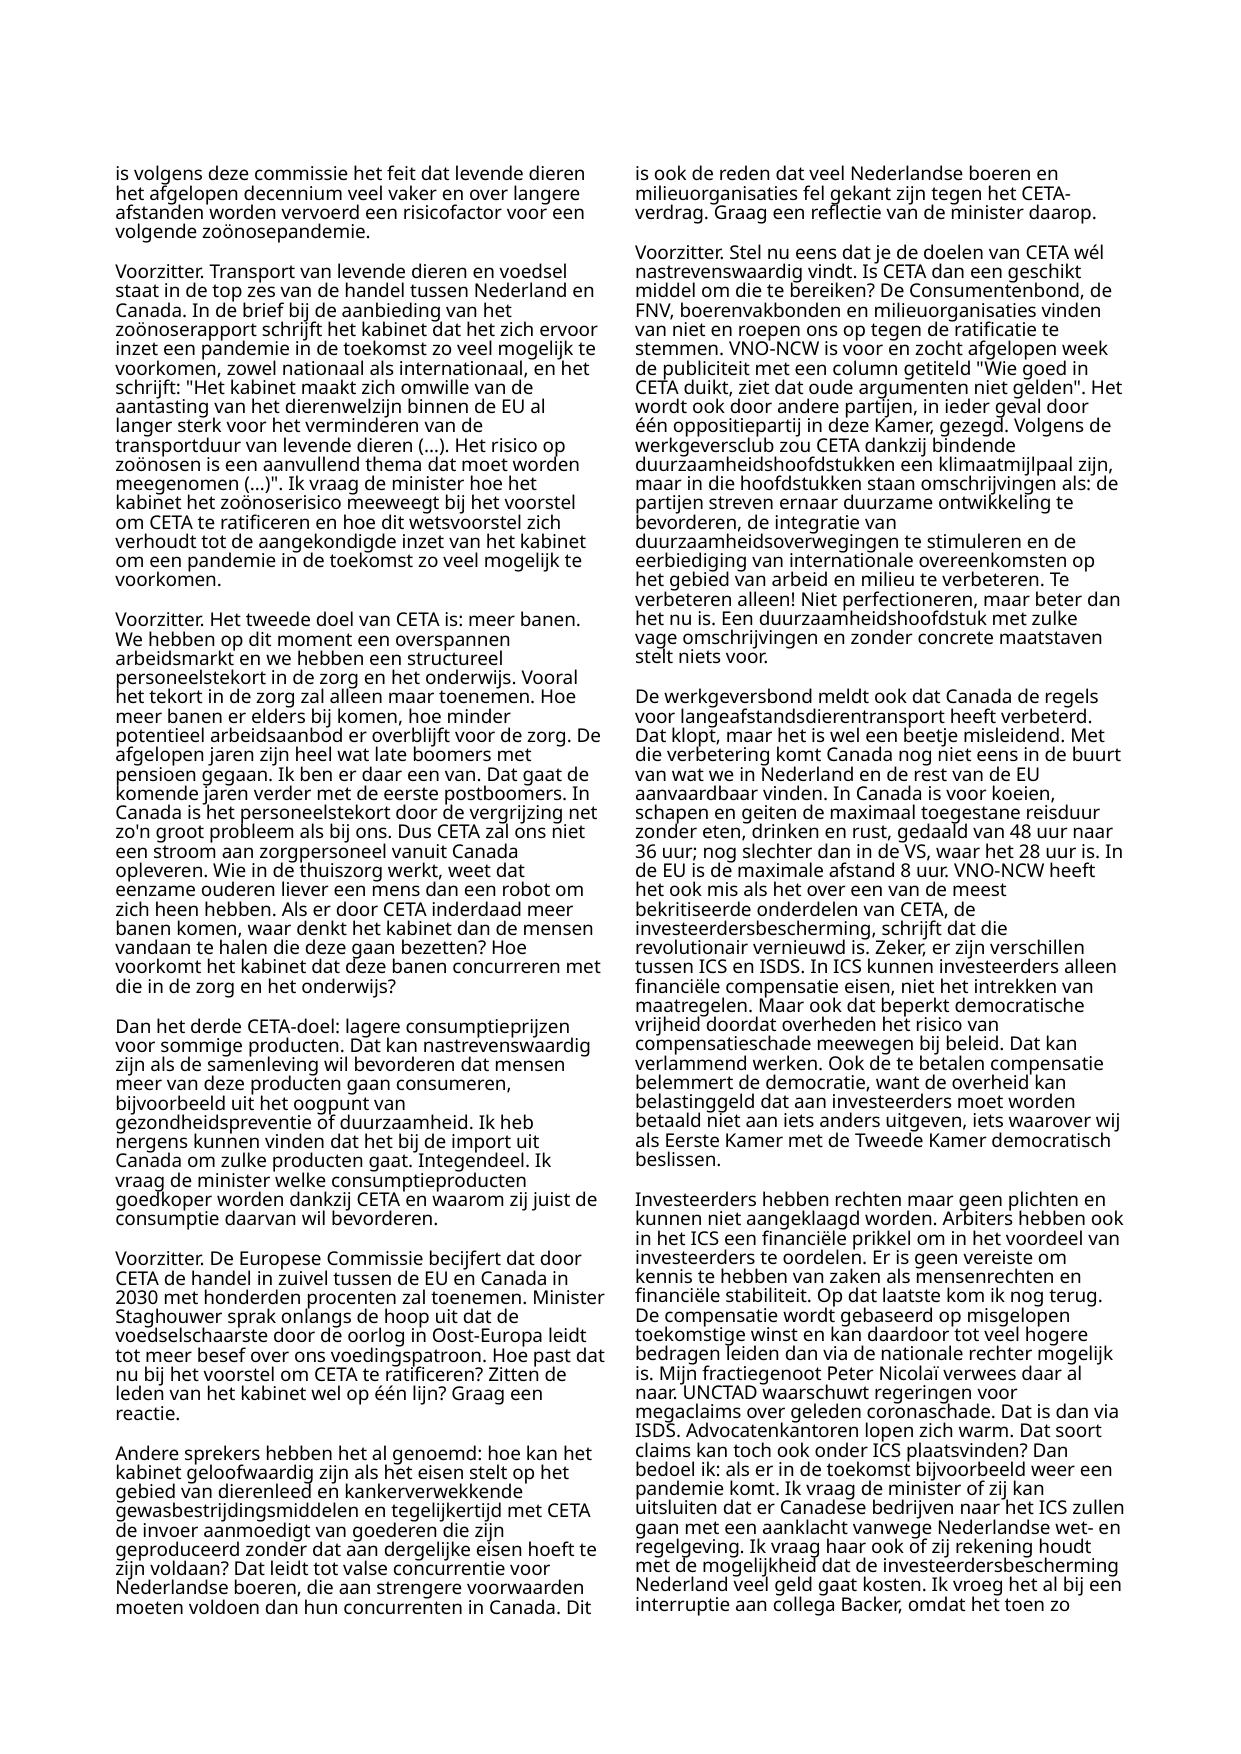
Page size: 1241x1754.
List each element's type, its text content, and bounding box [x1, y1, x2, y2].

text Andere sprekers hebben het al genoemd: hoe kan het kabinet geloofwaardig zijn als het eisen stelt op het gebied van dierenleed en kankerverwekkende gewasbestrijdingsmiddelen en tegelijkertijd met CETA de invoer aanmoedigt van goederen die zijn geproduceerd zonder dat aan dergelijke eisen hoeft te zijn voldaan? Dat leidt tot valse concurrentie voor Nederlandse boeren, die aan strengere voorwaarden moeten voldoen dan hun concurrenten in Canada. Dit [115, 1444, 605, 1618]
text Dan het derde CETA-doel: lagere consumptieprijzen voor sommige producten. Dat kan nastrevenswaardig zijn als de samenleving wil bevorderen dat mensen meer van deze producten gaan consumeren, bijvoorbeeld uit het oogpunt van gezondheidspreventie of duurzaamheid. Ik heb nergens kunnen vinden dat het bij de import uit Canada om zulke producten gaat. Integendeel. Ik vraag de minister welke consumptieproducten goedkoper worden dankzij CETA en waarom zij juist de consumptie daarvan wil bevorderen. [115, 1018, 605, 1229]
text De werkgeversbond meldt ook dat Canada de regels voor langeafstandsdierentransport heeft verbeterd. Dat klopt, maar het is wel een beetje misleidend. Met die verbetering komt Canada nog niet eens in de buurt van wat we in Nederland en de rest van de EU aanvaardbaar vinden. In Canada is voor koeien, schapen en geiten de maximaal toegestane reisduur zonder eten, drinken en rust, gedaald van 48 uur naar 36 uur; nog slechter dan in de VS, waar het 28 uur is. In de EU is de maximale afstand 8 uur. VNO-NCW heeft het ook mis als het over een van de meest bekritiseerde onderdelen van CETA, de investeerdersbescherming, schrijft dat die revolutionair vernieuwd is. Zeker, er zijn verschillen tussen ICS en ISDS. In ICS kunnen investeerders alleen financiële compensatie eisen, niet het intrekken van maatregelen. Maar ook dat beperkt democratische vrijheid doordat overheden het risico van compensatieschade meewegen bij beleid. Dat kan verlammend werken. Ook de te betalen compensatie belemmert de democratie, want de overheid kan belastinggeld dat aan investeerders moet worden betaald niet aan iets anders uitgeven, iets waarover wij als Eerste Kamer met de Tweede Kamer democratisch beslissen. [635, 688, 1125, 1170]
text Voorzitter. Stel nu eens dat je de doelen van CETA wél nastrevenswaardig vindt. Is CETA dan een geschikt middel om die te bereiken? De Consumentenbond, de FNV, boerenvakbonden en milieuorganisaties vinden van niet en roepen ons op tegen de ratificatie te stemmen. VNO-NCW is voor en zocht afgelopen week de publiciteit met een column getiteld "Wie goed in CETA duikt, ziet dat oude argumenten niet gelden". Het wordt ook door andere partijen, in ieder geval door één oppositiepartij in deze Kamer, gezegd. Volgens de werkgeversclub zou CETA dankzij bindende duurzaamheidshoofdstukken een klimaatmijlpaal zijn, maar in die hoofdstukken staan omschrijvingen als: de partijen streven ernaar duurzame ontwikkeling te bevorderen, de integratie van duurzaamheidsoverwegingen te stimuleren en de eerbiediging van internationale overeenkomsten op het gebied van arbeid en milieu te verbeteren. Te verbeteren alleen! Niet perfectioneren, maar beter dan het nu is. Een duurzaamheidshoofdstuk met zulke vage omschrijvingen en zonder concrete maatstaven stelt niets voor. [635, 244, 1125, 668]
text is volgens deze commissie het feit dat levende dieren het afgelopen decennium veel vaker en over langere afstanden worden vervoerd een risicofactor voor een volgende zoönosepandemie. [115, 165, 605, 242]
text Voorzitter. Transport van levende dieren en voedsel staat in de top zes van de handel tussen Nederland en Canada. In de brief bij de aanbieding van het zoönoserapport schrijft het kabinet dat het zich ervoor inzet een pandemie in de toekomst zo veel mogelijk te voorkomen, zowel nationaal als internationaal, en het schrijft: "Het kabinet maakt zich omwille van de aantasting van het dierenwelzijn binnen de EU al langer sterk voor het verminderen van de transportduur van levende dieren (…). Het risico op zoönosen is een aanvullend thema dat moet worden meegenomen (…)". Ik vraag de minister hoe het kabinet het zoönoserisico meeweegt bij het voorstel om CETA te ratificeren en hoe dit wetsvoorstel zich verhoudt tot de aangekondigde inzet van het kabinet om een pandemie in de toekomst zo veel mogelijk te voorkomen. [115, 263, 605, 591]
text is ook de reden dat veel Nederlandse boeren en milieuorganisaties fel gekant zijn tegen het CETA-verdrag. Graag een reflectie van de minister daarop. [635, 165, 1125, 223]
text Investeerders hebben rechten maar geen plichten en kunnen niet aangeklaagd worden. Arbiters hebben ook in het ICS een financiële prikkel om in het voordeel van investeerders te oordelen. Er is geen vereiste om kennis te hebben van zaken als mensenrechten en financiële stabiliteit. Op dat laatste kom ik nog terug. De compensatie wordt gebaseerd op misgelopen toekomstige winst en kan daardoor tot veel hogere bedragen leiden dan via de nationale rechter mogelijk is. Mijn fractiegenoot Peter Nicolaï verwees daar al naar. UNCTAD waarschuwt regeringen voor megaclaims over geleden coronaschade. Dat is dan via ISDS. Advocatenkantoren lopen zich warm. Dat soort claims kan toch ook onder ICS plaatsvinden? Dan bedoel ik: als er in de toekomst bijvoorbeeld weer een pandemie komt. Ik vraag de minister of zij kan uitsluiten dat er Canadese bedrijven naar het ICS zullen gaan met een aanklacht vanwege Nederlandse wet- en regelgeving. Ik vraag haar ook of zij rekening houdt met de mogelijkheid dat de investeerdersbescherming Nederland veel geld gaat kosten. Ik vroeg het al bij een interruptie aan collega Backer, omdat het toen zo [635, 1191, 1125, 1615]
text Voorzitter. Het tweede doel van CETA is: meer banen. We hebben op dit moment een overspannen arbeidsmarkt en we hebben een structureel personeelstekort in de zorg en het onderwijs. Vooral het tekort in de zorg zal alleen maar toenemen. Hoe meer banen er elders bij komen, hoe minder potentieel arbeidsaanbod er overblijft voor de zorg. De afgelopen jaren zijn heel wat late boomers met pensioen gegaan. Ik ben er daar een van. Dat gaat de komende jaren verder met de eerste postboomers. In Canada is het personeelstekort door de vergrijzing net zo'n groot probleem als bij ons. Dus CETA zal ons niet een stroom aan zorgpersoneel vanuit Canada opleveren. Wie in de thuiszorg werkt, weet dat eenzame ouderen liever een mens dan een robot om zich heen hebben. Als er door CETA inderdaad meer banen komen, waar denkt het kabinet dan de mensen vandaan te halen die deze gaan bezetten? Hoe voorkomt het kabinet dat deze banen concurreren met die in de zorg en het onderwijs? [115, 611, 605, 997]
text Voorzitter. De Europese Commissie becijfert dat door CETA de handel in zuivel tussen de EU en Canada in 2030 met honderden procenten zal toenemen. Minister Staghouwer sprak onlangs de hoop uit dat de voedselschaarste door de oorlog in Oost-Europa leidt tot meer besef over ons voedingspatroon. Hoe past dat nu bij het voorstel om CETA te ratificeren? Zitten de leden van het kabinet wel op één lijn? Graag een reactie. [115, 1250, 605, 1424]
